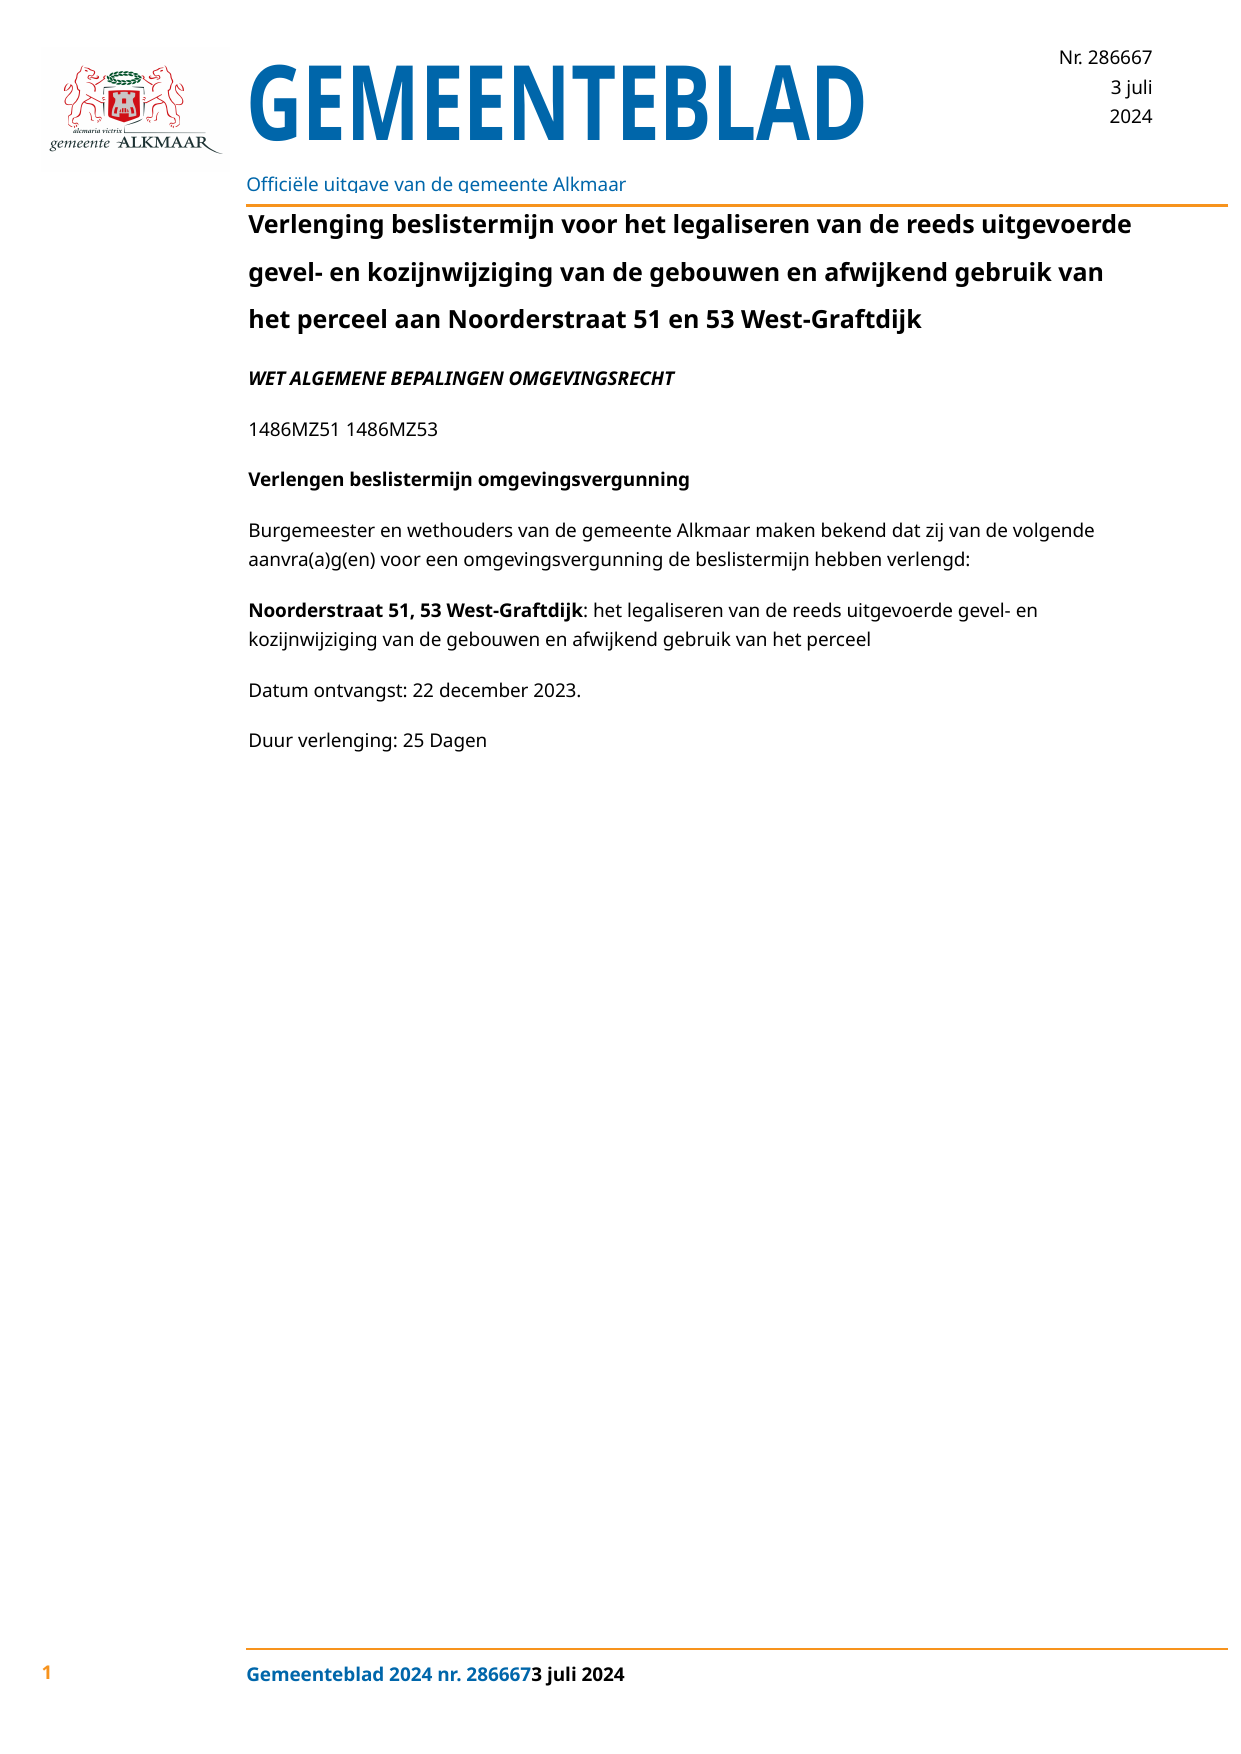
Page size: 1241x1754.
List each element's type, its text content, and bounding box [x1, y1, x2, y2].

text Burgemeester en wethouders van de gemeente Alkmaar maken bekend dat zij van de volgende aanvra(a)g(en) voor een omgevingsvergunning de beslistermijn hebben verlengd: [248, 517, 1152, 572]
text Duur verlenging: 25 Dagen [248, 727, 1152, 753]
text Verlenging beslistermijn voor het legaliseren van de reeds uitgevoerde gevel- en kozijnwijziging van de gebouwen en afwijkend gebruik van het perceel aan Noorderstraat 51 en 53 West-Graftdijk [248, 207, 1152, 336]
text Datum ontvangst: 22 december 2023. [248, 677, 1152, 702]
picture [41, 47, 231, 172]
text Verlengen beslistermijn omgevingsvergunning [248, 466, 1152, 492]
text 1486MZ51 1486MZ53 [248, 416, 1152, 442]
text WET ALGEMENE BEPALINGEN OMGEVINGSRECHT [248, 366, 1152, 391]
text Noorderstraat 51, 53 West-Graftdijk: het legaliseren van de reeds uitgevoerde gevel- en kozijnwijziging van de gebouwen en afwijkend gebruik van het perceel [248, 597, 1152, 652]
